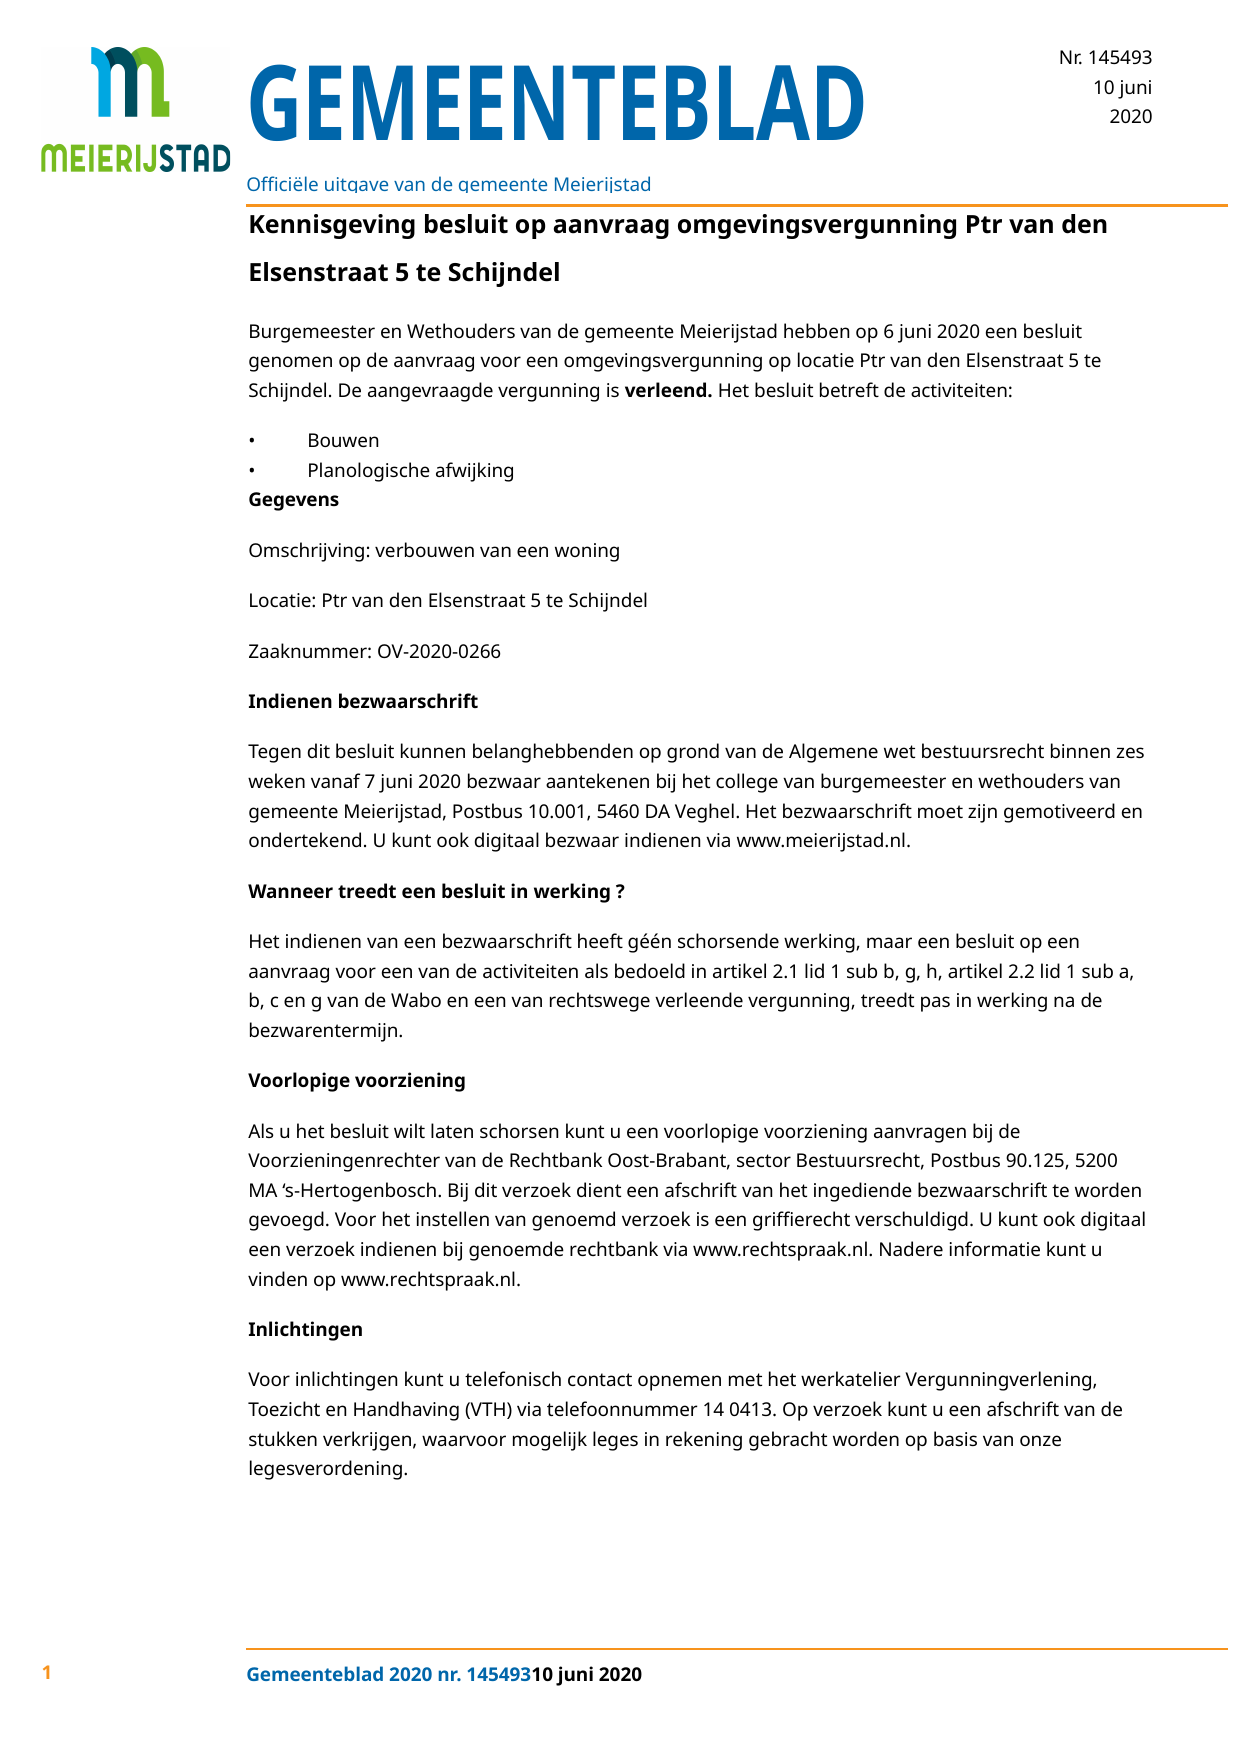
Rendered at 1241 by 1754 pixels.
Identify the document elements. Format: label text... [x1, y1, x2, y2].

text Inlichtingen [248, 1316, 1152, 1342]
text Tegen dit besluit kunnen belanghebbenden op grond van de Algemene wet bestuursrecht binnen zes weken vanaf 7 juni 2020 bezwaar aantekenen bij het college van burgemeester en wethouders van gemeente Meierijstad, Postbus 10.001, 5460 DA Veghel. Het bezwaarschrift moet zijn gemotiveerd en ondertekend. U kunt ook digitaal bezwaar indienen via www.meierijstad.nl. [248, 739, 1152, 853]
text Voor inlichtingen kunt u telefonisch contact opnemen met het werkatelier Vergunningverlening, Toezicht en Handhaving (VTH) via telefoonnummer 14 0413. Op verzoek kunt u een afschrift van de stukken verkrijgen, waarvoor mogelijk leges in rekening gebracht worden op basis van onze legesverordening. [248, 1367, 1152, 1481]
list Planologische afwijking [248, 457, 1152, 483]
text Als u het besluit wilt laten schorsen kunt u een voorlopige voorziening aanvragen bij de Voorzieningenrechter van de Rechtbank Oost-Brabant, sector Bestuursrecht, Postbus 90.125, 5200 MA ‘s-Hertogenbosch. Bij dit verzoek dient een afschrift van het ingediende bezwaarschrift te worden gevoegd. Voor het instellen van genoemd verzoek is een griffierecht verschuldigd. U kunt ook digitaal een verzoek indienen bij genoemde rechtbank via www.rechtspraak.nl. Nadere informatie kunt u vinden op www.rechtspraak.nl. [248, 1118, 1152, 1292]
text Indienen bezwaarschrift [248, 688, 1152, 714]
picture [41, 47, 231, 172]
text Voorlopige voorziening [248, 1067, 1152, 1093]
list Bouwen [248, 427, 1152, 453]
text Kennisgeving besluit op aanvraag omgevingsvergunning Ptr van den Elsenstraat 5 te Schijndel [248, 207, 1152, 288]
text Wanneer treedt een besluit in werking ? [248, 878, 1152, 904]
text Burgemeester en Wethouders van de gemeente Meierijstad hebben op 6 juni 2020 een besluit genomen op de aanvraag voor een omgevingsvergunning op locatie Ptr van den Elsenstraat 5 te Schijndel. De aangevraagde vergunning is verleend. Het besluit betreft de activiteiten: [248, 318, 1152, 403]
text Gegevens [248, 487, 1152, 512]
text Locatie: Ptr van den Elsenstraat 5 te Schijndel [248, 587, 1152, 613]
text Zaaknummer: OV-2020-0266 [248, 638, 1152, 664]
text Het indienen van een bezwaarschrift heeft géén schorsende werking, maar een besluit op een aanvraag voor een van de activiteiten als bedoeld in artikel 2.1 lid 1 sub b, g, h, artikel 2.2 lid 1 sub a, b, c en g van de Wabo en een van rechtswege verleende vergunning, treedt pas in werking na de bezwarentermijn. [248, 928, 1152, 1043]
text Omschrijving: verbouwen van een woning [248, 537, 1152, 563]
